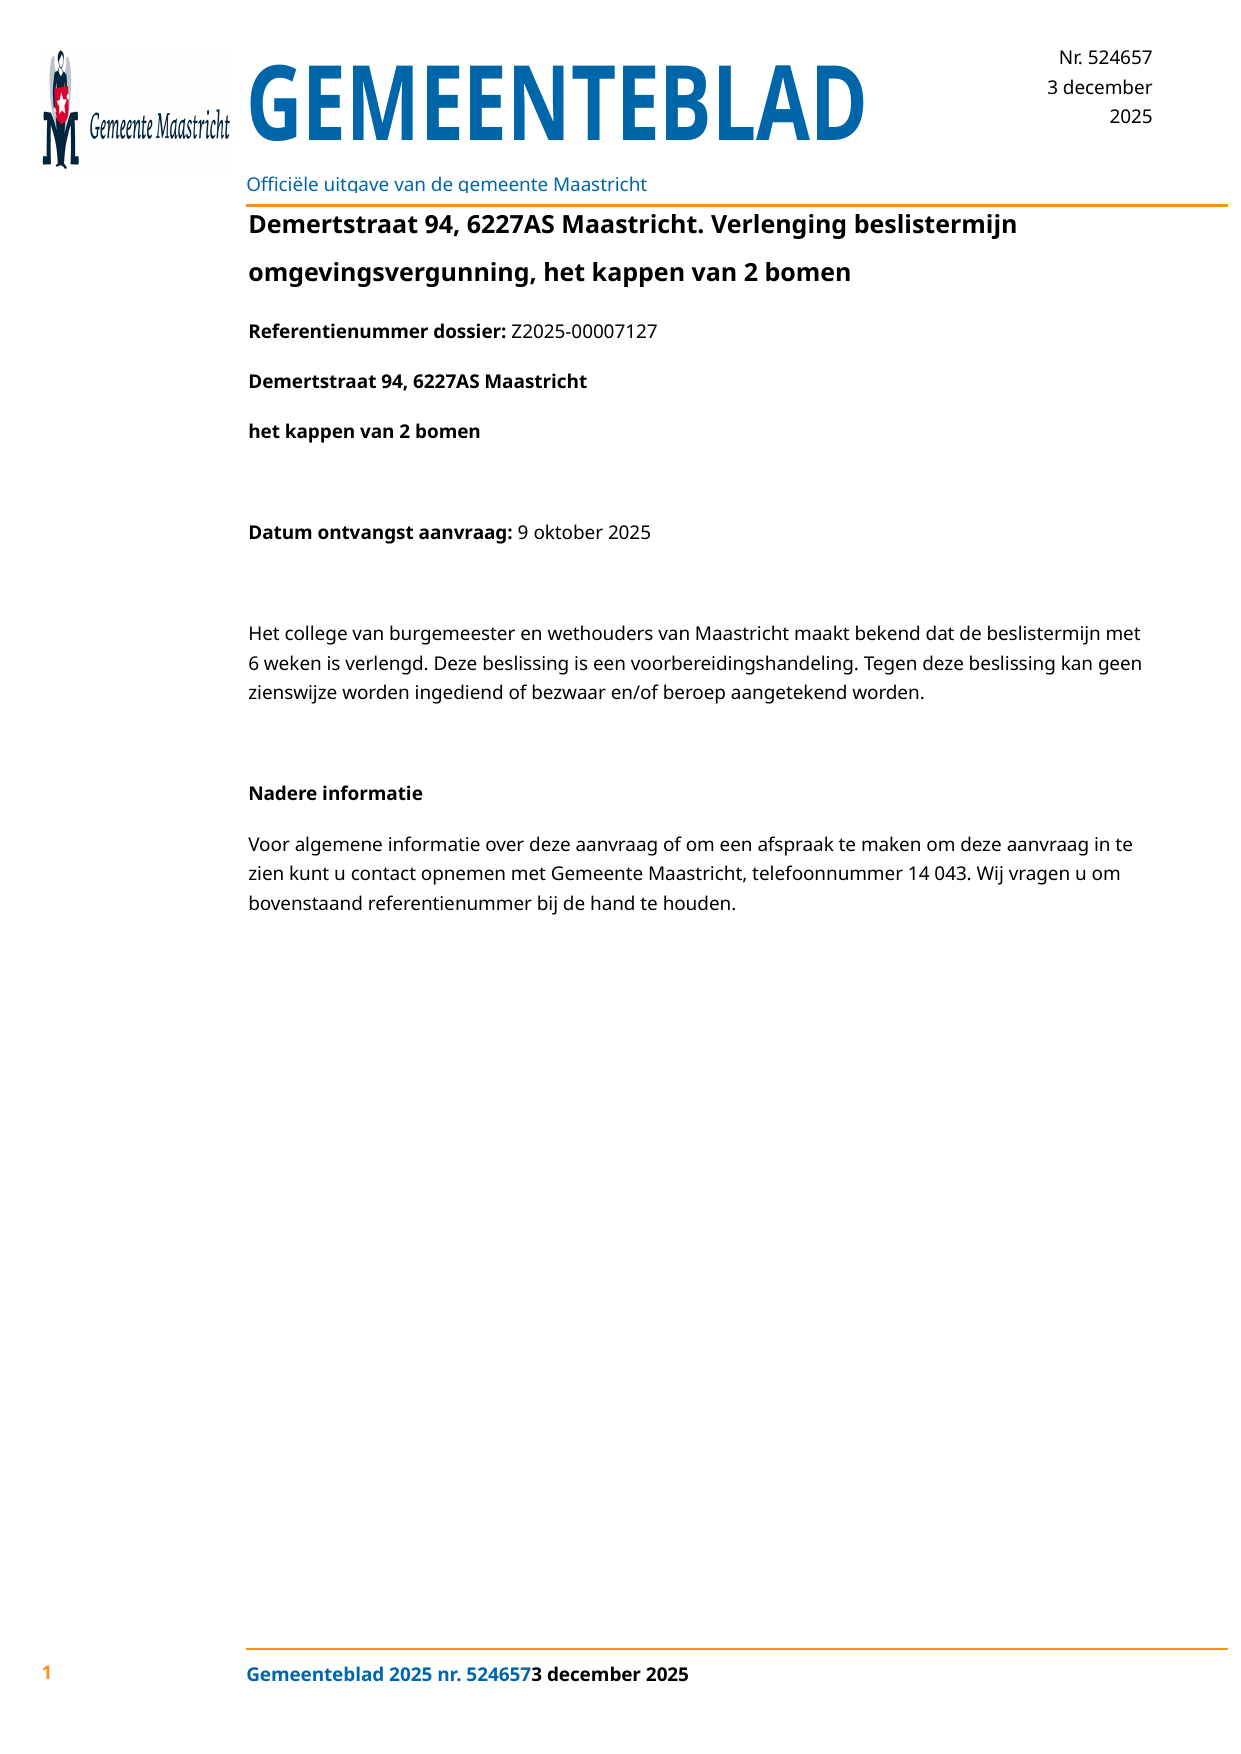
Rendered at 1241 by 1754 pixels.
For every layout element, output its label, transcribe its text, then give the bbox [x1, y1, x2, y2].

text Referentienummer dossier: Z2025-00007127 [248, 318, 1152, 344]
text Voor algemene informatie over deze aanvraag of om een afspraak te maken om deze aanvraag in te zien kunt u contact opnemen met Gemeente Maastricht, telefoonnummer 14 043. Wij vragen u om bovenstaand referentienummer bij de hand te houden. [248, 831, 1152, 916]
text Datum ontvangst aanvraag: 9 oktober 2025 [248, 519, 1152, 545]
text het kappen van 2 bomen [248, 419, 1152, 444]
text Het college van burgemeester en wethouders van Maastricht maakt bekend dat de beslistermijn met 6 weken is verlengd. Deze beslissing is een voorbereidingshandeling. Tegen deze beslissing kan geen zienswijze worden ingediend of bezwaar en/of beroep aangetekend worden. [248, 620, 1152, 705]
picture [41, 47, 231, 172]
text Demertstraat 94, 6227AS Maastricht [248, 368, 1152, 394]
text Nadere informatie [248, 780, 1152, 806]
text Demertstraat 94, 6227AS Maastricht. Verlenging beslistermijn omgevingsvergunning, het kappen van 2 bomen [248, 207, 1152, 288]
